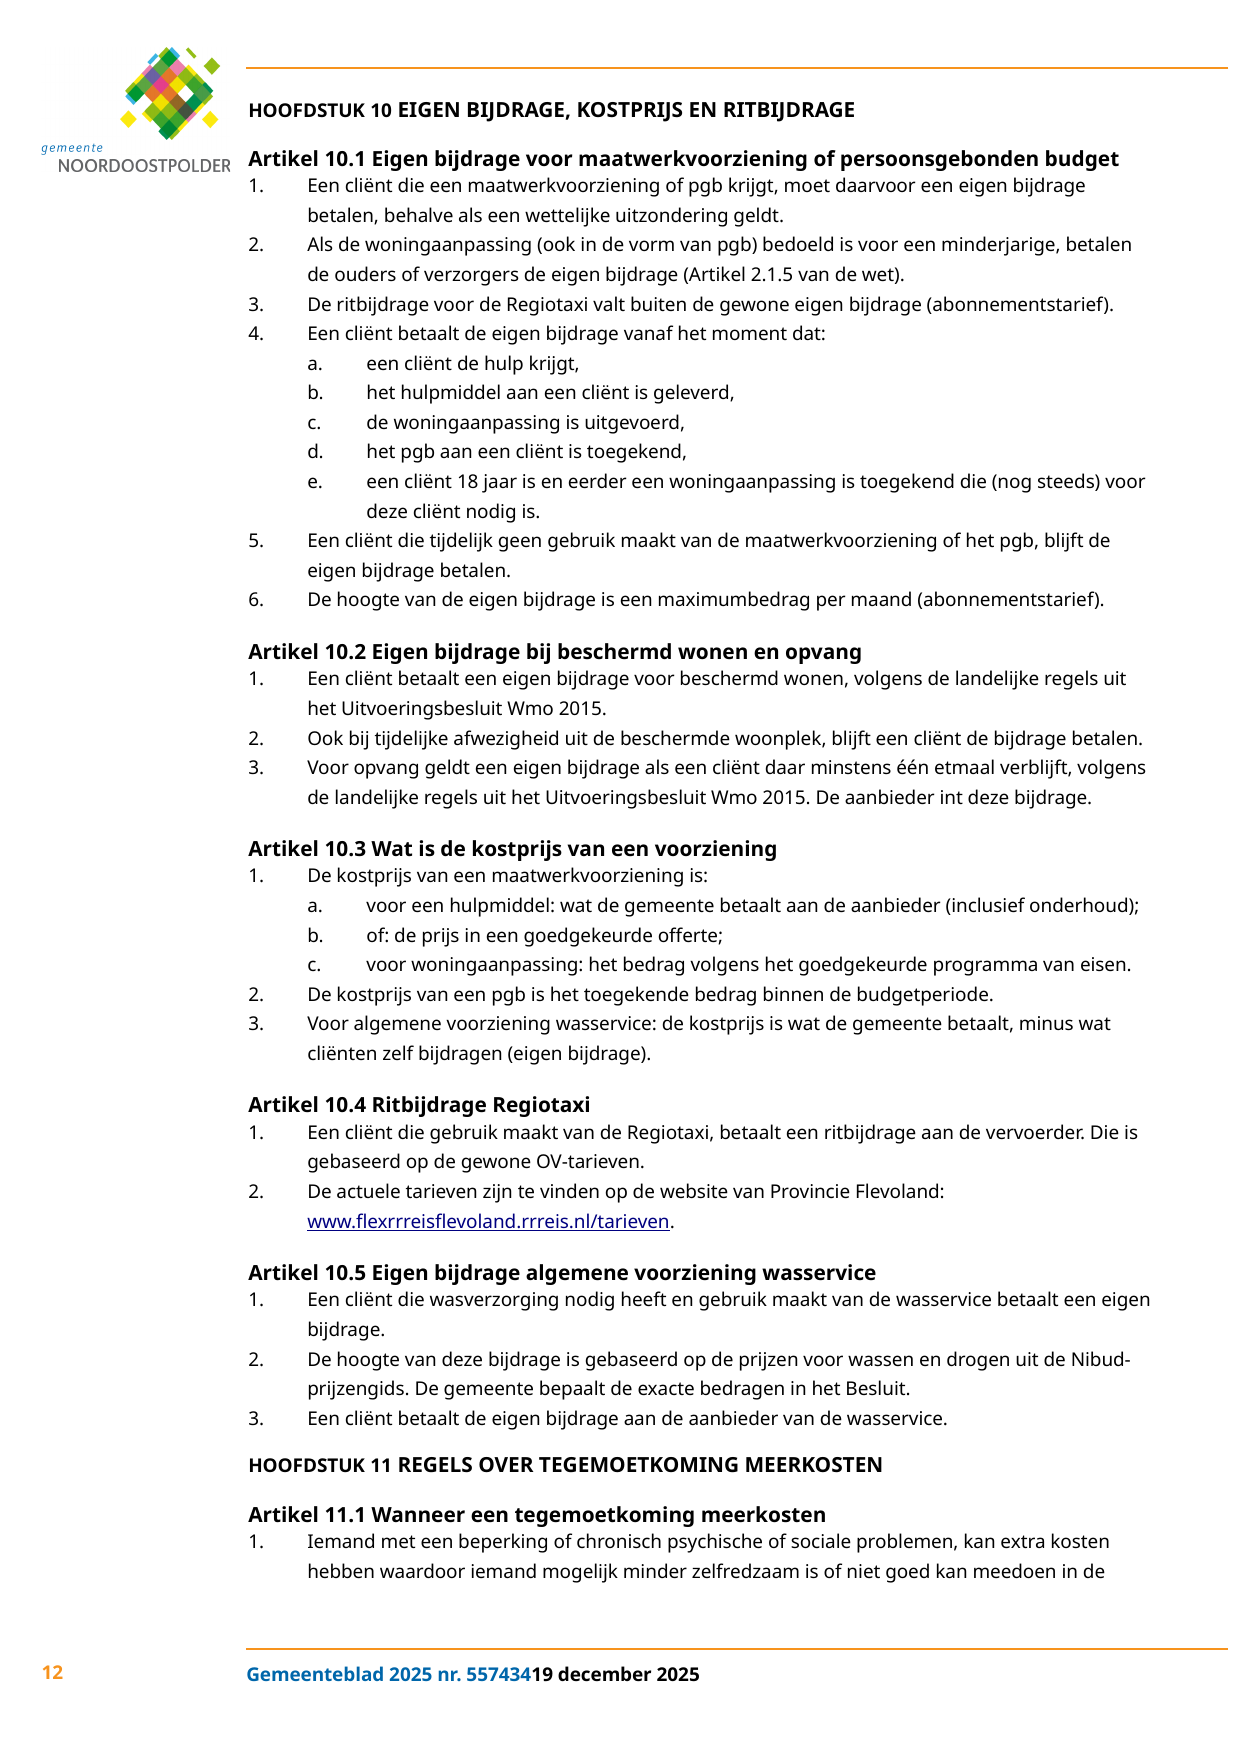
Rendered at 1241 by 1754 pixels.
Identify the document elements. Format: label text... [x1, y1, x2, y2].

list de woningaanpassing is uitgevoerd, [307, 409, 1152, 435]
list Een cliënt betaalt de eigen bijdrage vanaf het moment dat: [248, 320, 1152, 346]
list De hoogte van deze bijdrage is gebaseerd op de prijzen voor wassen en drogen uit de Nibud-prijzengids. De gemeente bepaalt de exacte bedragen in het Besluit. [248, 1346, 1152, 1401]
text Artikel 10.1 Eigen bijdrage voor maatwerkvoorziening of persoonsgebonden budget [248, 144, 1152, 172]
text Artikel 10.3 Wat is de kostprijs van een voorziening [248, 834, 1152, 863]
picture [41, 47, 231, 172]
text Artikel 11.1 Wanneer een tegemoetkoming meerkosten [248, 1500, 1152, 1528]
text HOOFDSTUK 11 REGELS OVER TEGEMOETKOMING MEERKOSTEN [248, 1451, 1152, 1479]
text Artikel 10.5 Eigen bijdrage algemene voorziening wasservice [248, 1258, 1152, 1287]
text Artikel 10.2 Eigen bijdrage bij beschermd wonen en opvang [248, 637, 1152, 666]
list of: de prijs in een goedgekeurde offerte; [307, 922, 1152, 948]
list een cliënt de hulp krijgt, [307, 350, 1152, 376]
list De hoogte van de eigen bijdrage is een maximumbedrag per maand (abonnementstarief). [248, 587, 1152, 612]
list het hulpmiddel aan een cliënt is geleverd, [307, 379, 1152, 405]
text HOOFDSTUK 10 EIGEN BIJDRAGE, KOSTPRIJS EN RITBIJDRAGE [248, 95, 1152, 123]
list De ritbijdrage voor de Regiotaxi valt buiten de gewone eigen bijdrage (abonnementstarief). [248, 291, 1152, 317]
list Een cliënt betaalt een eigen bijdrage voor beschermd wonen, volgens de landelijke regels uit het Uitvoeringsbesluit Wmo 2015. [248, 666, 1152, 721]
list Ook bij tijdelijke afwezigheid uit de beschermde woonplek, blijft een cliënt de bijdrage betalen. [248, 725, 1152, 750]
list het pgb aan een cliënt is toegekend, [307, 439, 1152, 464]
list Een cliënt die tijdelijk geen gebruik maakt van de maatwerkvoorziening of het pgb, blijft de eigen bijdrage betalen. [248, 527, 1152, 583]
list Een cliënt die gebruik maakt van de Regiotaxi, betaalt een ritbijdrage aan de vervoerder. Die is gebaseerd op de gewone OV-tarieven. [248, 1119, 1152, 1174]
list Voor opvang geldt een eigen bijdrage als een cliënt daar minstens één etmaal verblijft, volgens de landelijke regels uit het Uitvoeringsbesluit Wmo 2015. De aanbieder int deze bijdrage. [248, 754, 1152, 809]
list voor een hulpmiddel: wat de gemeente betaalt aan de aanbieder (inclusief onderhoud); [307, 892, 1152, 918]
list een cliënt 18 jaar is en eerder een woningaanpassing is toegekend die (nog steeds) voor deze cliënt nodig is. [307, 468, 1152, 524]
list Een cliënt betaalt de eigen bijdrage aan de aanbieder van de wasservice. [248, 1405, 1152, 1431]
list voor woningaanpassing: het bedrag volgens het goedgekeurde programma van eisen. [307, 951, 1152, 977]
list Een cliënt die een maatwerkvoorziening of pgb krijgt, moet daarvoor een eigen bijdrage betalen, behalve als een wettelijke uitzondering geldt. [248, 172, 1152, 228]
list De kostprijs van een pgb is het toegekende bedrag binnen de budgetperiode. [248, 981, 1152, 1007]
list De actuele tarieven zijn te vinden op de website van Provincie Flevoland: www.flexrrreisflevoland.rrreis.nl/tarieven. [248, 1178, 1152, 1233]
list Iemand met een beperking of chronisch psychische of sociale problemen, kan extra kosten hebben waardoor iemand mogelijk minder zelfredzaam is of niet goed kan meedoen in de [248, 1528, 1152, 1584]
list Een cliënt die wasverzorging nodig heeft en gebruik maakt van de wasservice betaalt een eigen bijdrage. [248, 1287, 1152, 1342]
text Artikel 10.4 Ritbijdrage Regiotaxi [248, 1091, 1152, 1119]
list Voor algemene voorziening wasservice: de kostprijs is wat de gemeente betaalt, minus wat cliënten zelf bijdragen (eigen bijdrage). [248, 1011, 1152, 1066]
list De kostprijs van een maatwerkvoorziening is: [248, 863, 1152, 888]
list Als de woningaanpassing (ook in de vorm van pgb) bedoeld is voor een minderjarige, betalen de ouders of verzorgers de eigen bijdrage (Artikel 2.1.5 van de wet). [248, 232, 1152, 287]
